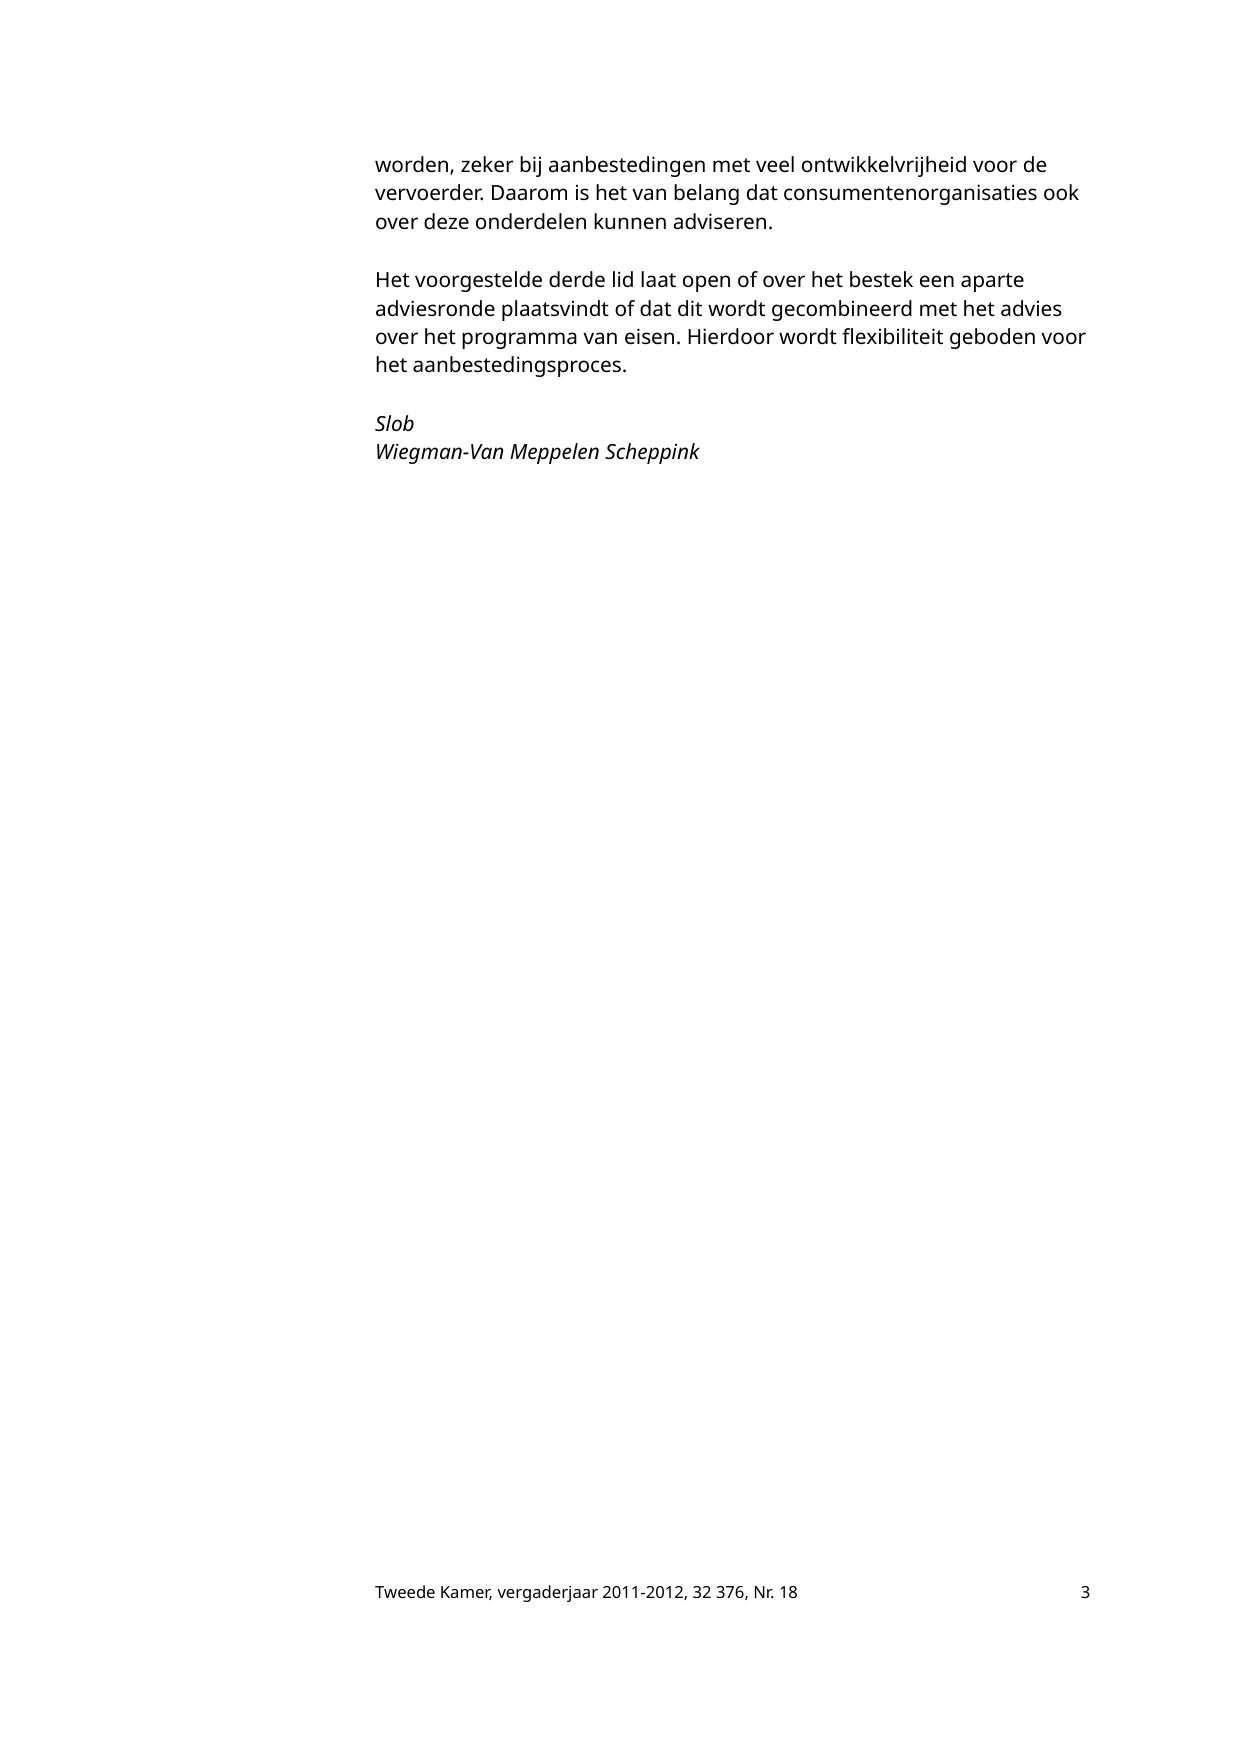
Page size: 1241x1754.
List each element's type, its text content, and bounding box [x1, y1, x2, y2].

text Wiegman-Van Meppelen Scheppink [375, 437, 1090, 466]
text Het voorgestelde derde lid laat open of over het bestek een aparte adviesronde plaatsvindt of dat dit wordt gecombineerd met het advies over het programma van eisen. Hierdoor wordt flexibiliteit geboden voor het aanbestedingsproces. [375, 265, 1090, 379]
text worden, zeker bij aanbestedingen met veel ontwikkelvrijheid voor de vervoerder. Daarom is het van belang dat consumentenorganisaties ook over deze onderdelen kunnen adviseren. [375, 150, 1090, 235]
text Slob [375, 409, 1090, 437]
